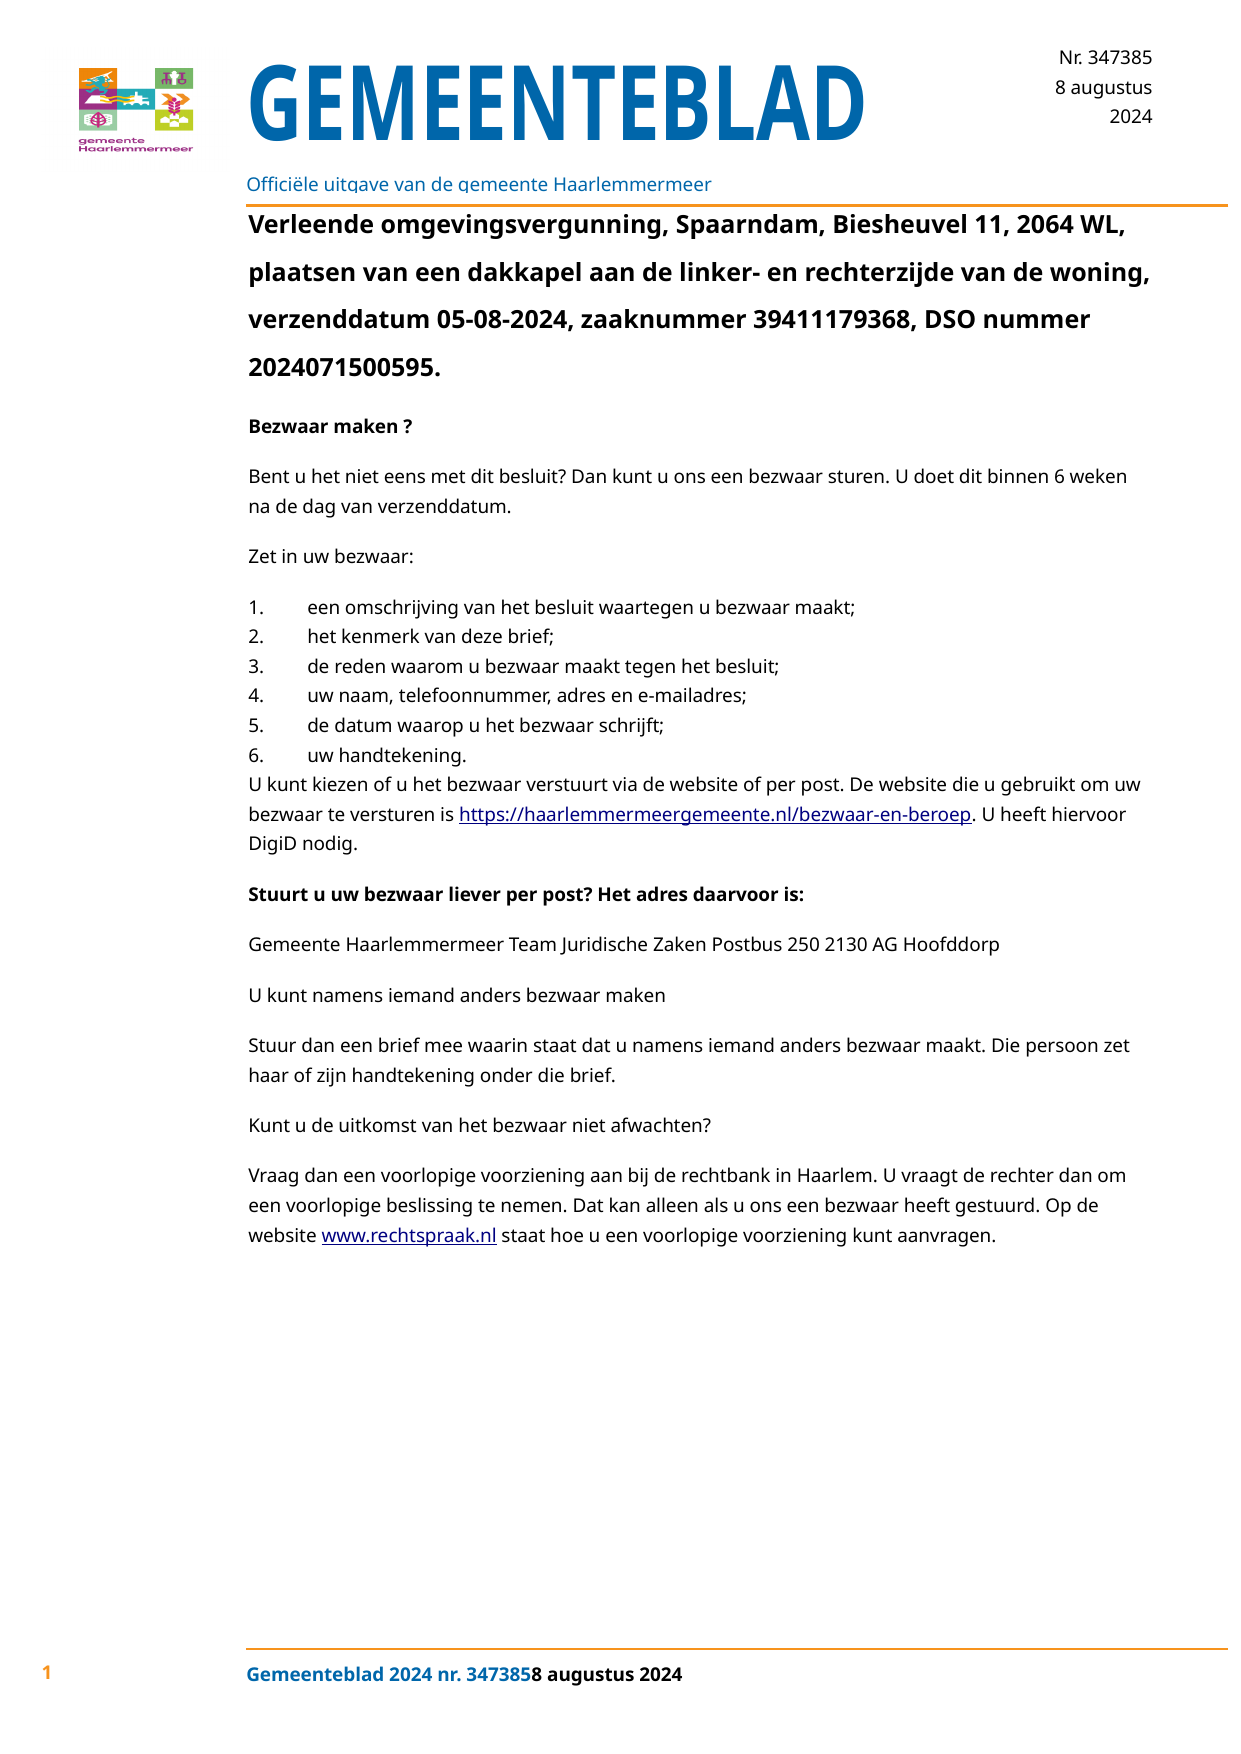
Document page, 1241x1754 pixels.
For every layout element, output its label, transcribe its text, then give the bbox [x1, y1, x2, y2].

list de datum waarop u het bezwaar schrijft; [248, 712, 1152, 738]
text Stuurt u uw bezwaar liever per post? Het adres daarvoor is: [248, 881, 1152, 907]
list uw handtekening. [248, 742, 1152, 768]
list het kenmerk van deze brief; [248, 623, 1152, 649]
text Bent u het niet eens met dit besluit? Dan kunt u ons een bezwaar sturen. U doet dit binnen 6 weken na de dag van verzenddatum. [248, 463, 1152, 519]
list uw naam, telefoonnummer, adres en e-mailadres; [248, 683, 1152, 708]
text Kunt u de uitkomst van het bezwaar niet afwachten? [248, 1112, 1152, 1138]
text U kunt kiezen of u het bezwaar verstuurt via de website of per post. De website die u gebruikt om uw bezwaar te versturen is https://haarlemmermeergemeente.nl/bezwaar-en-beroep. U heeft hiervoor DigiD nodig. [248, 771, 1152, 856]
text Zet in uw bezwaar: [248, 543, 1152, 569]
picture [41, 47, 231, 172]
list een omschrijving van het besluit waartegen u bezwaar maakt; [248, 594, 1152, 620]
text Gemeente Haarlemmermeer Team Juridische Zaken Postbus 250 2130 AG Hoofddorp [248, 931, 1152, 957]
text Bezwaar maken ? [248, 413, 1152, 439]
text Verleende omgevingsvergunning, Spaarndam, Biesheuvel 11, 2064 WL, plaatsen van een dakkapel aan de linker- en rechterzijde van de woning, verzenddatum 05-08-2024, zaaknummer 39411179368, DSO nummer 2024071500595. [248, 207, 1152, 384]
text Vraag dan een voorlopige voorziening aan bij de rechtbank in Haarlem. U vraagt de rechter dan om een voorlopige beslissing te nemen. Dat kan alleen als u ons een bezwaar heeft gestuurd. Op de website www.rechtspraak.nl staat hoe u een voorlopige voorziening kunt aanvragen. [248, 1163, 1152, 1248]
text U kunt namens iemand anders bezwaar maken [248, 982, 1152, 1008]
text Stuur dan een brief mee waarin staat dat u namens iemand anders bezwaar maakt. Die persoon zet haar of zijn handtekening onder die brief. [248, 1032, 1152, 1088]
list de reden waarom u bezwaar maakt tegen het besluit; [248, 653, 1152, 679]
